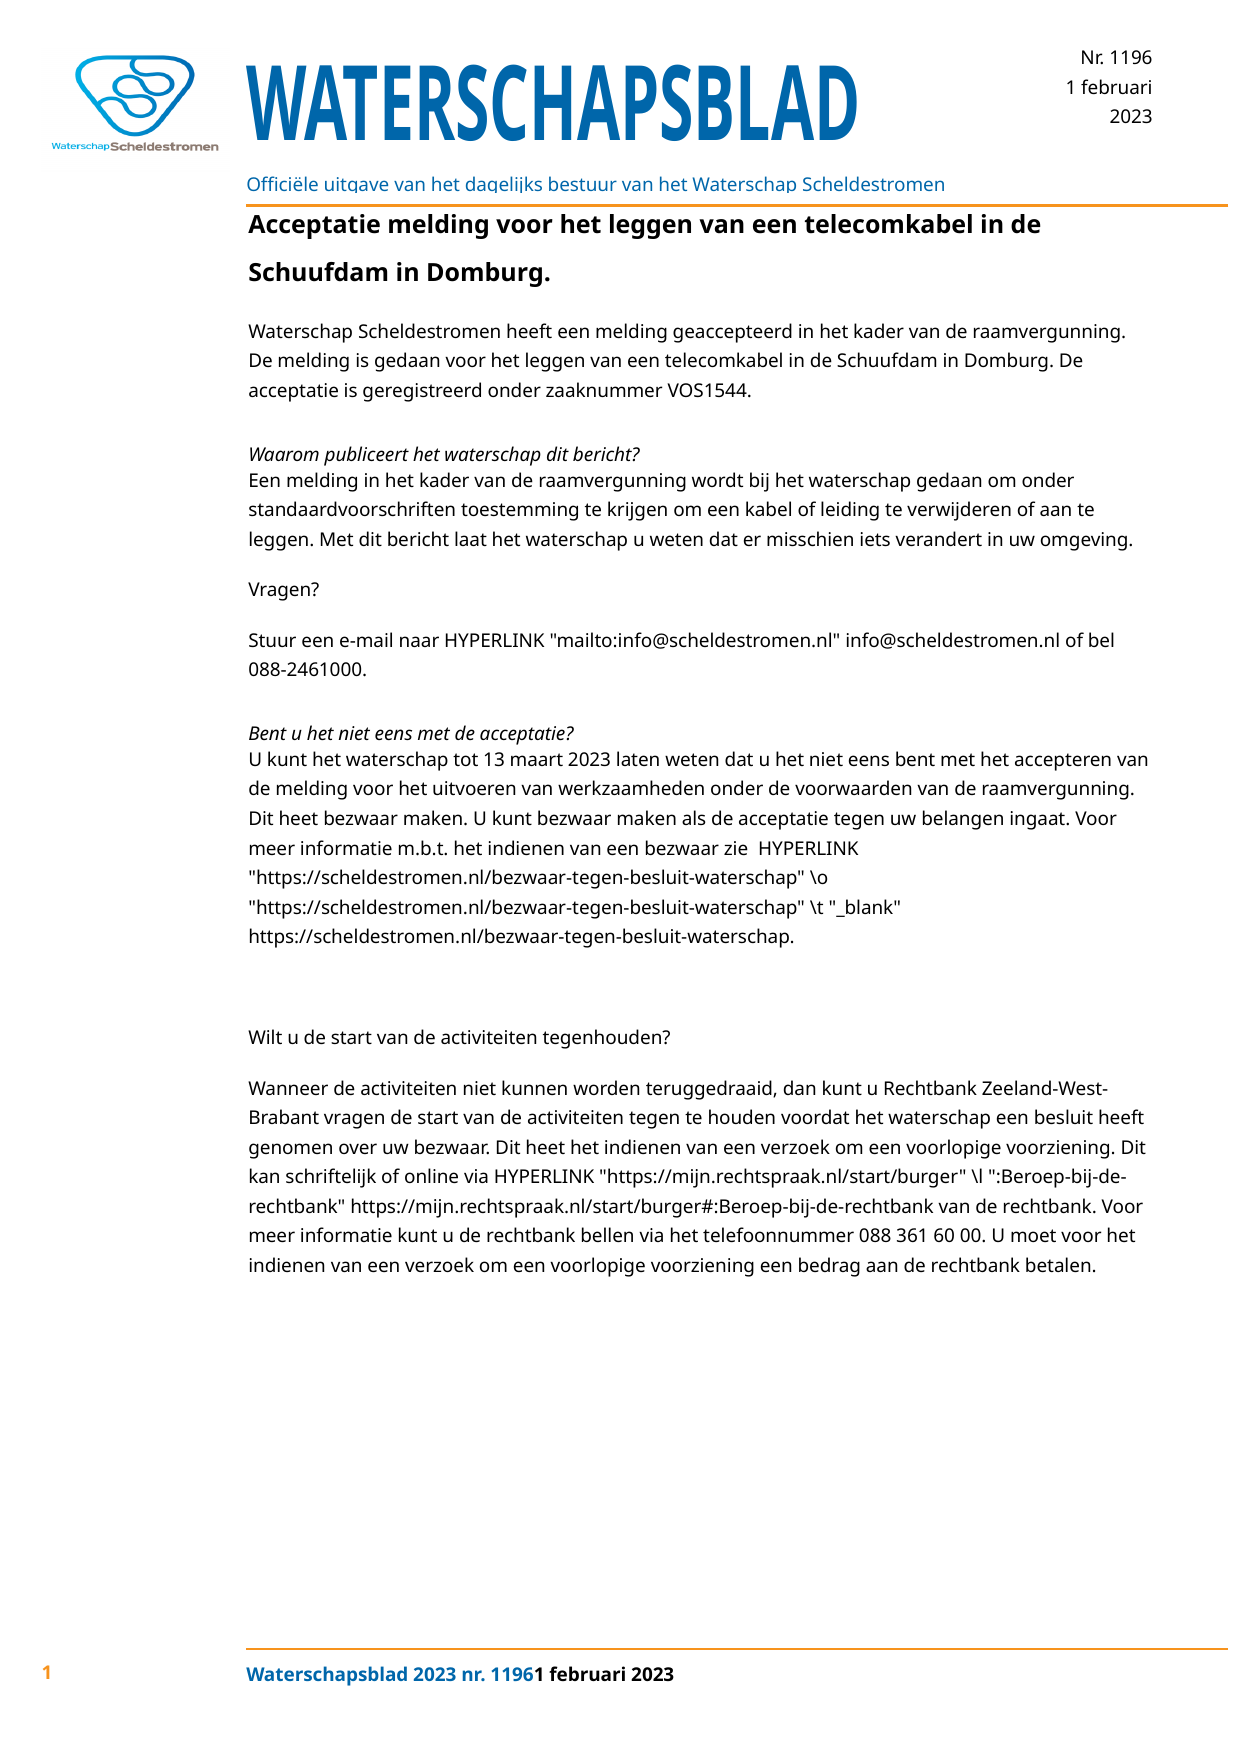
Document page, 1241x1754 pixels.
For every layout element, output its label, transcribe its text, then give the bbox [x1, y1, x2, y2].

picture [41, 47, 231, 172]
text Een melding in het kader van de raamvergunning wordt bij het waterschap gedaan om onder standaardvoorschriften toestemming te krijgen om een kabel of leiding te verwijderen of aan te leggen. Met dit bericht laat het waterschap u weten dat er misschien iets verandert in uw omgeving. [248, 467, 1152, 552]
text Vragen? [248, 576, 1152, 602]
text Bent u het niet eens met de acceptatie? [248, 720, 1152, 746]
text Waarom publiceert het waterschap dit bericht? [248, 441, 1152, 467]
text U kunt het waterschap tot 13 maart 2023 laten weten dat u het niet eens bent met het accepteren van de melding voor het uitvoeren van werkzaamheden onder de voorwaarden van de raamvergunning. Dit heet bezwaar maken. U kunt bezwaar maken als de acceptatie tegen uw belangen ingaat. Voor meer informatie m.b.t. het indienen van een bezwaar zie HYPERLINK "https://scheldestromen.nl/bezwaar-tegen-besluit-waterschap" \o "https://scheldestromen.nl/bezwaar-tegen-besluit-waterschap" \t "_blank" https://scheldestromen.nl/bezwaar-tegen-besluit-waterschap. [248, 746, 1152, 949]
text Stuur een e-mail naar HYPERLINK "mailto:info@scheldestromen.nl" info@scheldestromen.nl of bel 088-2461000. [248, 627, 1152, 682]
text Wilt u de start van de activiteiten tegenhouden? [248, 1024, 1152, 1050]
text Wanneer de activiteiten niet kunnen worden teruggedraaid, dan kunt u Rechtbank Zeeland-West-Brabant vragen de start van de activiteiten tegen te houden voordat het waterschap een besluit heeft genomen over uw bezwaar. Dit heet het indienen van een verzoek om een voorlopige voorziening. Dit kan schriftelijk of online via HYPERLINK "https://mijn.rechtspraak.nl/start/burger" \l ":Beroep-bij-de-rechtbank" https://mijn.rechtspraak.nl/start/burger#:Beroep-bij-de-rechtbank van de rechtbank. Voor meer informatie kunt u de rechtbank bellen via het telefoonnummer 088 361 60 00. U moet voor het indienen van een verzoek om een voorlopige voorziening een bedrag aan de rechtbank betalen. [248, 1075, 1152, 1278]
text Waterschap Scheldestromen heeft een melding geaccepteerd in het kader van de raamvergunning. De melding is gedaan voor het leggen van een telecomkabel in de Schuufdam in Domburg. De acceptatie is geregistreerd onder zaaknummer VOS1544. [248, 318, 1152, 403]
text Acceptatie melding voor het leggen van een telecomkabel in de Schuufdam in Domburg. [248, 207, 1152, 288]
